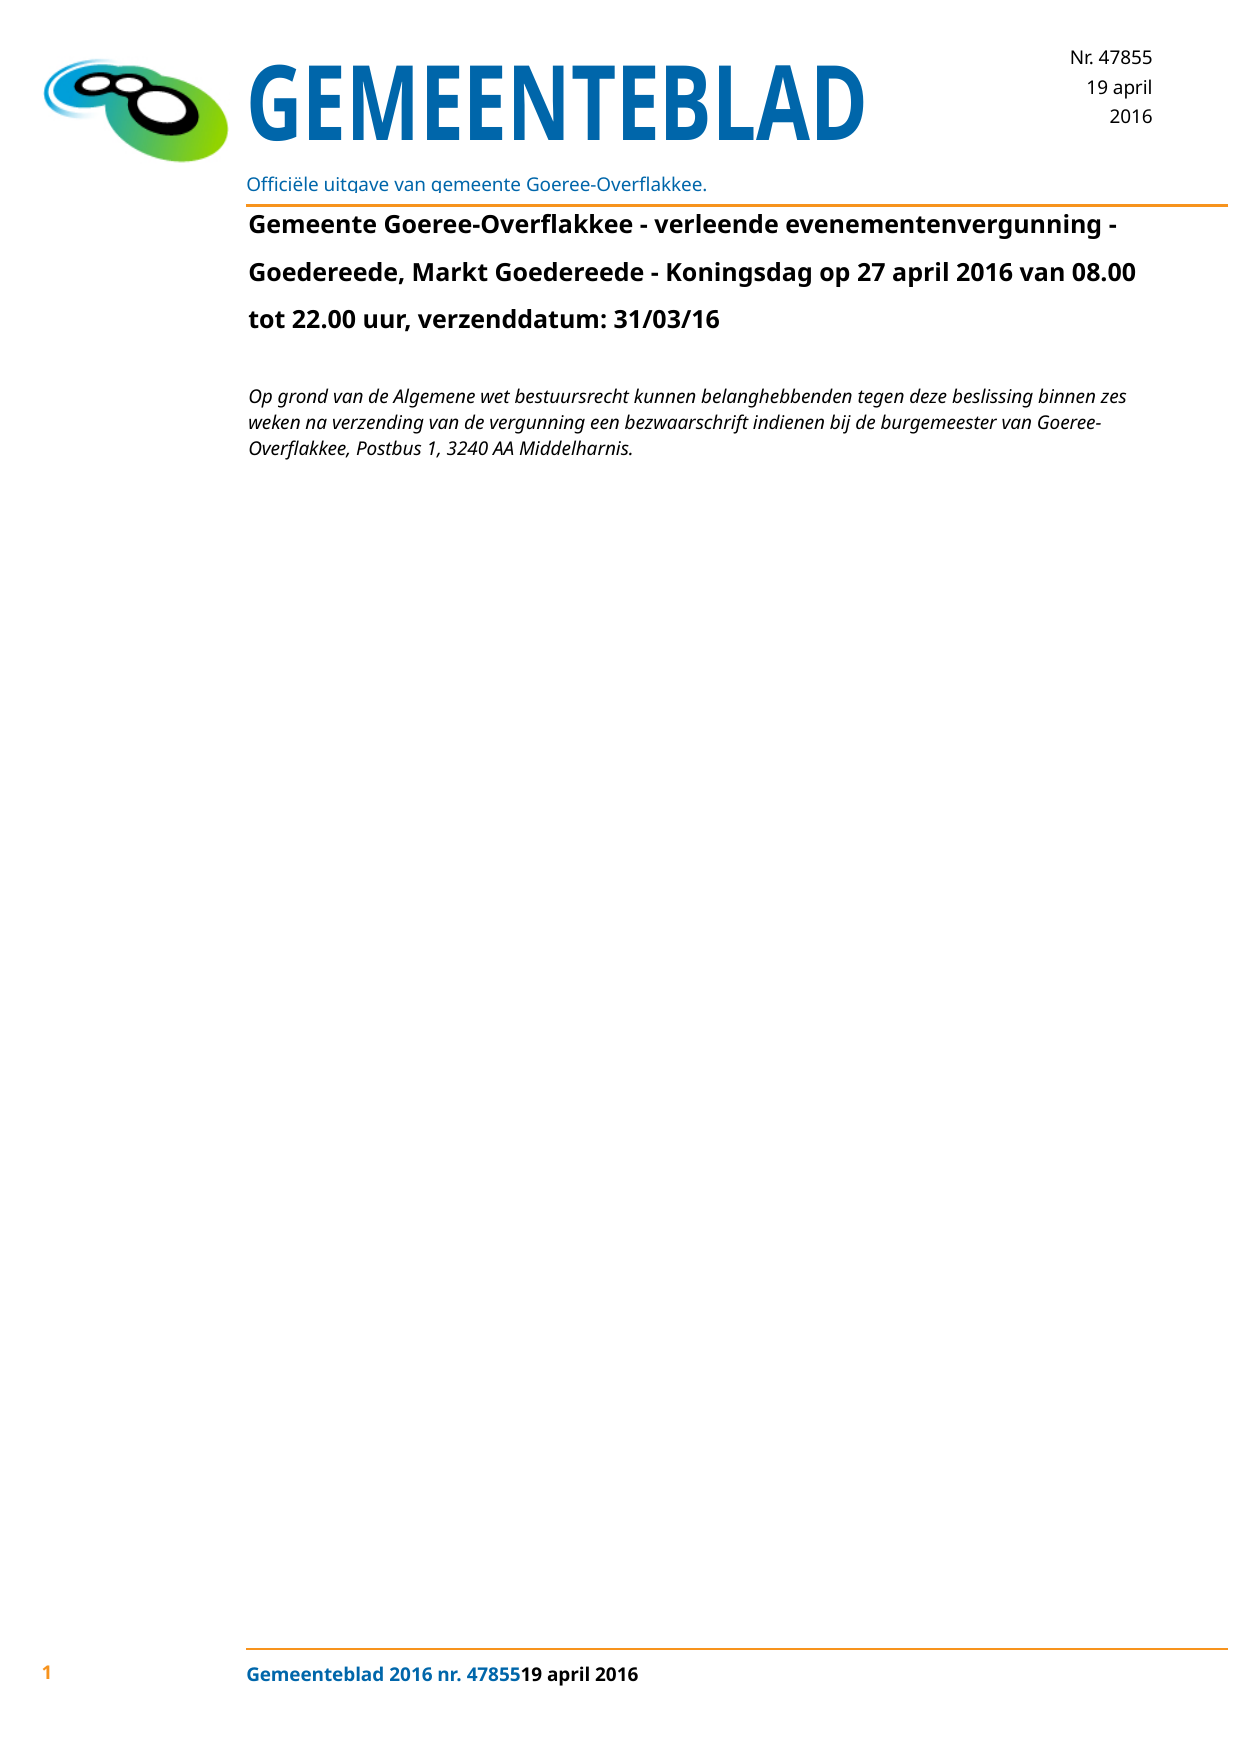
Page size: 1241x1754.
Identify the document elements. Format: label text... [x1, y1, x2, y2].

text Gemeente Goeree-Overflakkee - verleende evenementenvergunning - Goedereede, Markt Goedereede - Koningsdag op 27 april 2016 van 08.00 tot 22.00 uur, verzenddatum: 31/03/16 [248, 207, 1152, 336]
picture [41, 47, 231, 172]
text Op grond van de Algemene wet bestuursrecht kunnen belanghebbenden tegen deze beslissing binnen zes weken na verzending van de vergunning een bezwaarschrift indienen bij de burgemeester van Goeree-Overflakkee, Postbus 1, 3240 AA Middelharnis. [248, 384, 1152, 461]
